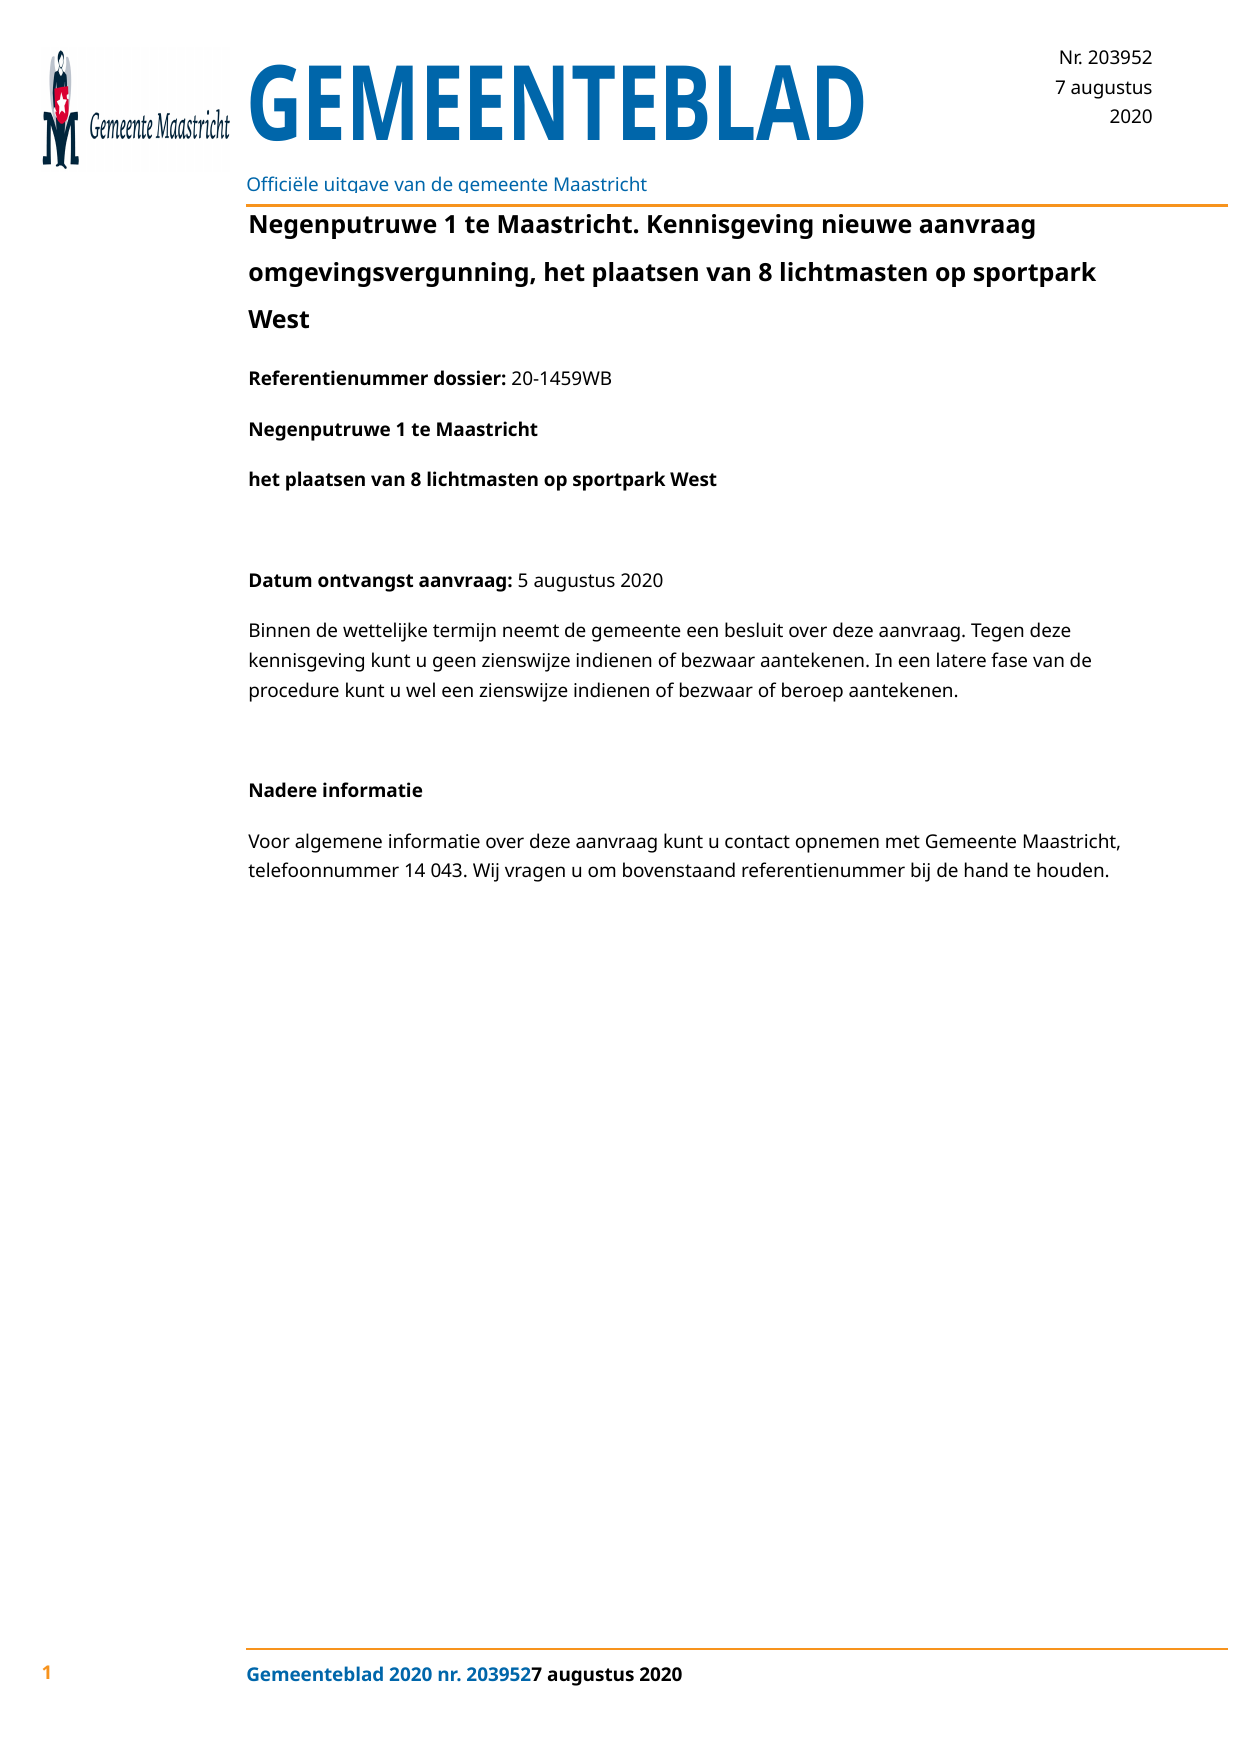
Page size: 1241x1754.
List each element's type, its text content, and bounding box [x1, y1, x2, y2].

text Binnen de wettelijke termijn neemt de gemeente een besluit over deze aanvraag. Tegen deze kennisgeving kunt u geen zienswijze indienen of bezwaar aantekenen. In een latere fase van de procedure kunt u wel een zienswijze indienen of bezwaar of beroep aantekenen. [248, 618, 1152, 702]
text het plaatsen van 8 lichtmasten op sportpark West [248, 466, 1152, 492]
text Voor algemene informatie over deze aanvraag kunt u contact opnemen met Gemeente Maastricht, telefoonnummer 14 043. Wij vragen u om bovenstaand referentienummer bij de hand te houden. [248, 828, 1152, 883]
text Negenputruwe 1 te Maastricht [248, 416, 1152, 442]
text Nadere informatie [248, 778, 1152, 803]
text Negenputruwe 1 te Maastricht. Kennisgeving nieuwe aanvraag omgevingsvergunning, het plaatsen van 8 lichtmasten op sportpark West [248, 207, 1152, 336]
text Datum ontvangst aanvraag: 5 augustus 2020 [248, 567, 1152, 593]
text Referentienummer dossier: 20-1459WB [248, 366, 1152, 391]
picture [41, 47, 231, 172]
